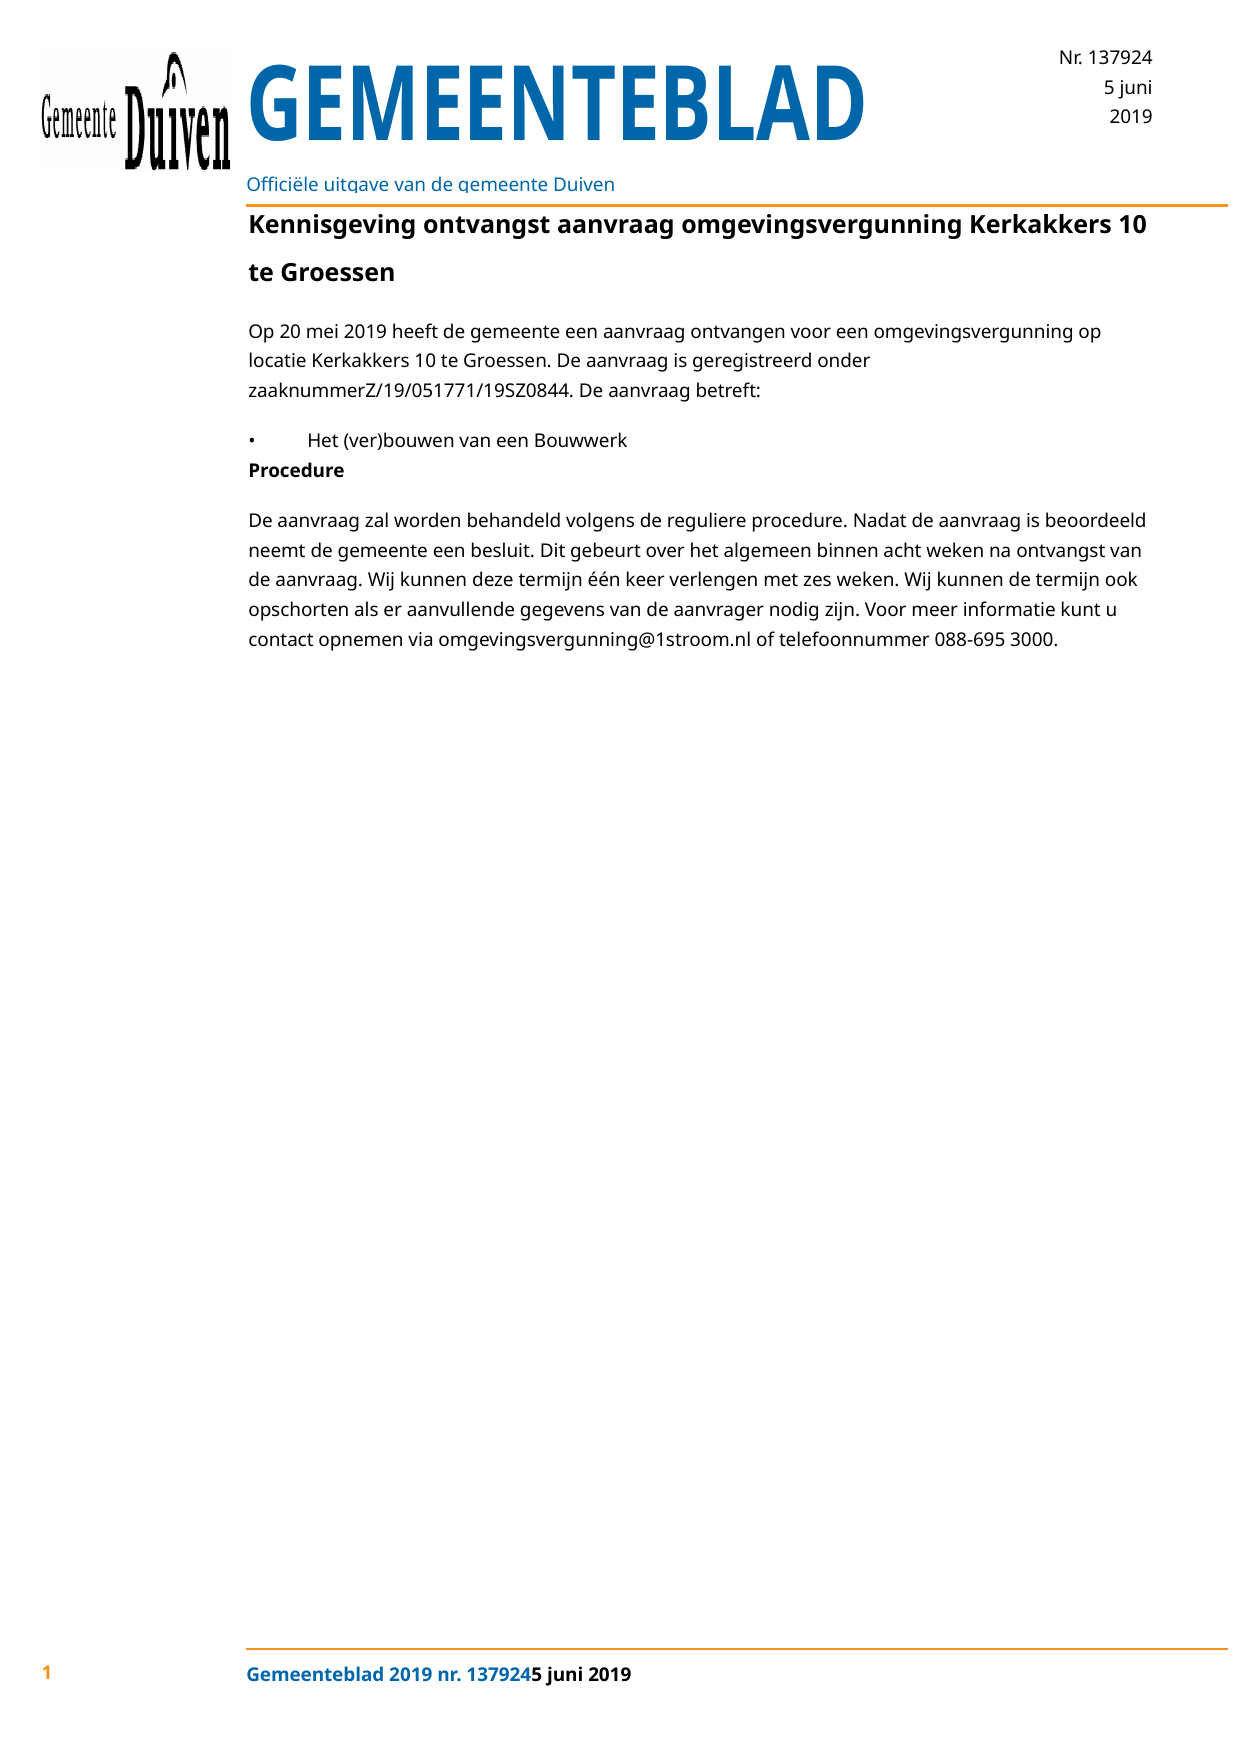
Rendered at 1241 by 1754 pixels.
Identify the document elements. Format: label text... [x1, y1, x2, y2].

text Kennisgeving ontvangst aanvraag omgevingsvergunning Kerkakkers 10 te Groessen [248, 207, 1152, 288]
list Het (ver)bouwen van een Bouwwerk [248, 427, 1152, 453]
text Procedure [248, 457, 1152, 483]
text De aanvraag zal worden behandeld volgens de reguliere procedure. Nadat de aanvraag is beoordeeld neemt de gemeente een besluit. Dit gebeurt over het algemeen binnen acht weken na ontvangst van de aanvraag. Wij kunnen deze termijn één keer verlengen met zes weken. Wij kunnen de termijn ook opschorten als er aanvullende gegevens van de aanvrager nodig zijn. Voor meer informatie kunt u contact opnemen via omgevingsvergunning@1stroom.nl of telefoonnummer 088-695 3000. [248, 507, 1152, 652]
text Op 20 mei 2019 heeft de gemeente een aanvraag ontvangen voor een omgevingsvergunning op locatie Kerkakkers 10 te Groessen. De aanvraag is geregistreerd onder zaaknummerZ/19/051771/19SZ0844. De aanvraag betreft: [248, 318, 1152, 403]
picture [41, 47, 231, 172]
